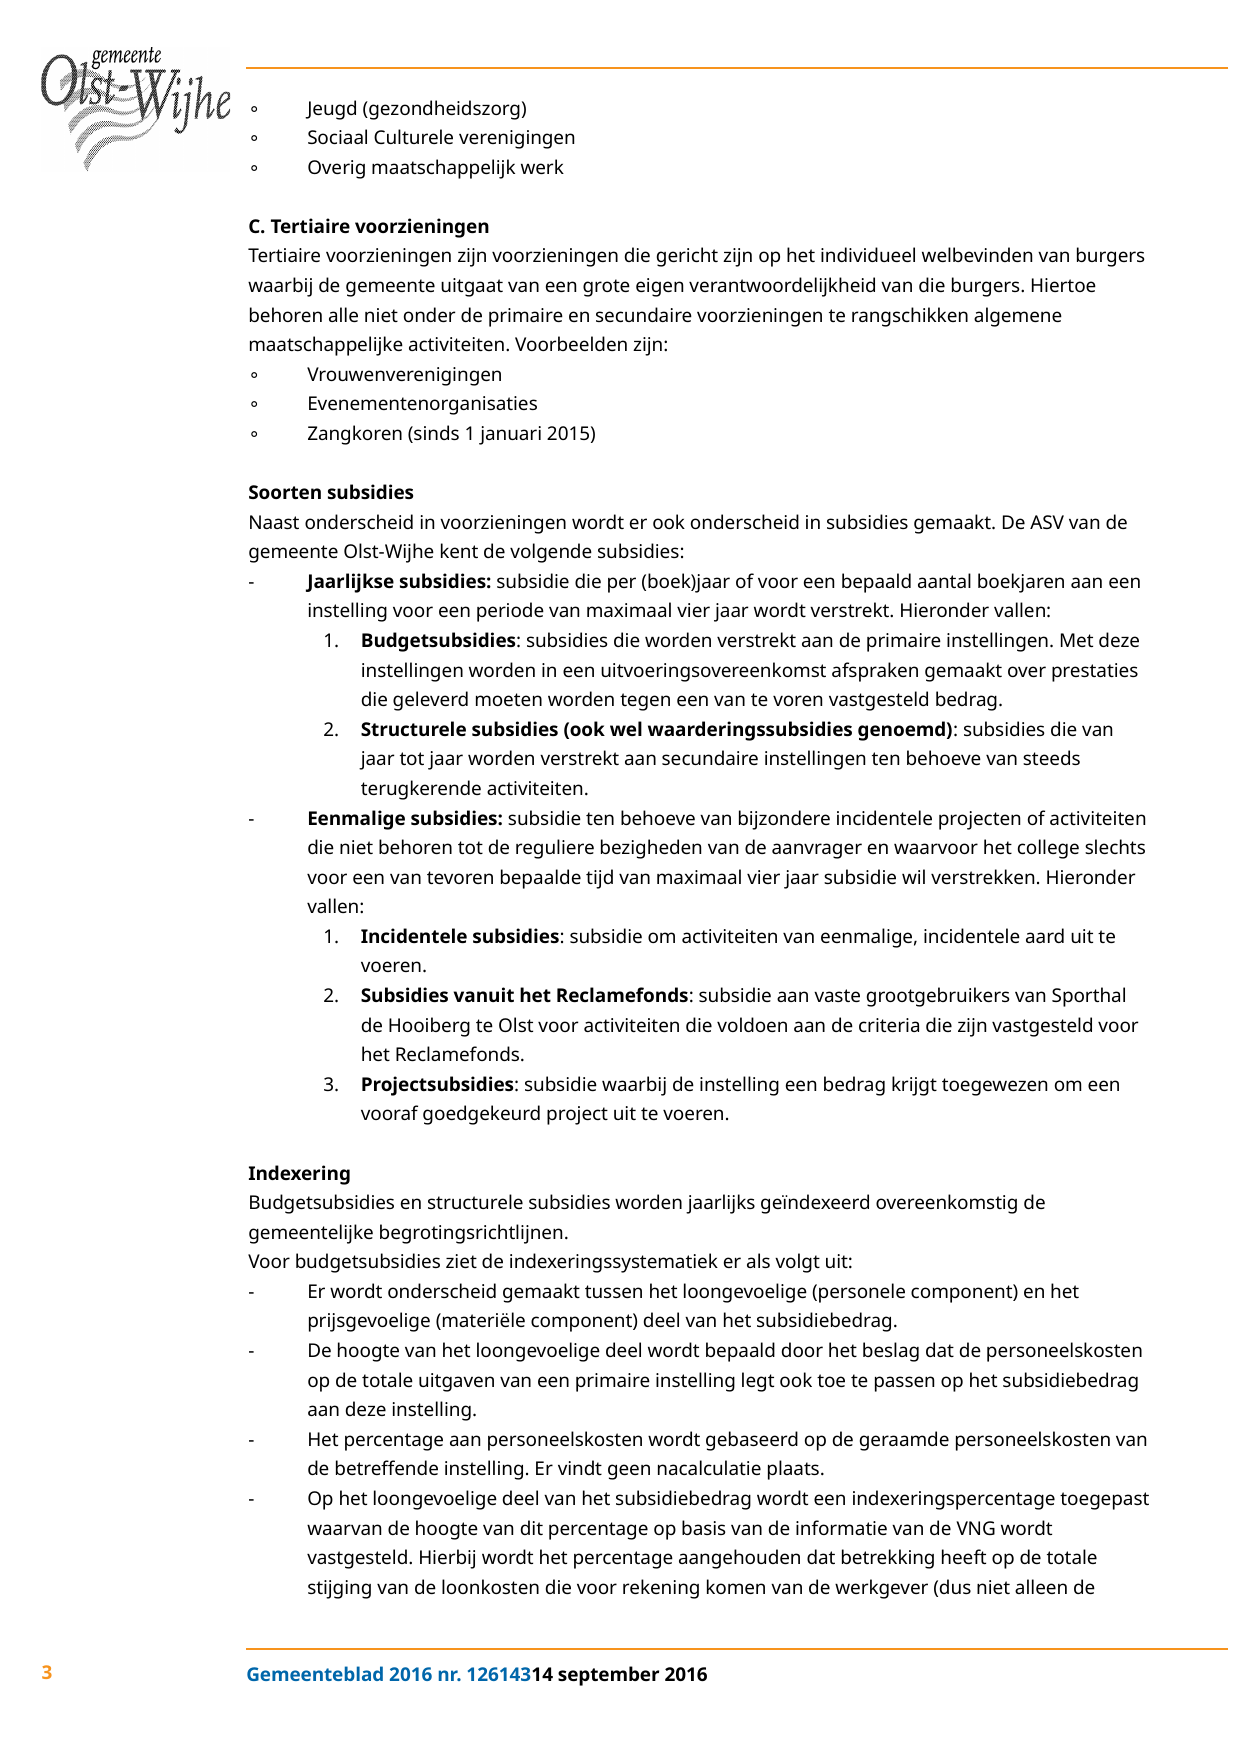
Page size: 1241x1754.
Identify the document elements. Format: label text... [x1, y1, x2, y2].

list Eenmalige subsidies: subsidie ten behoeve van bijzondere incidentele projecten of activiteiten die niet behoren tot de reguliere bezigheden van de aanvrager en waarvoor het college slechts voor een van tevoren bepaalde tijd van maximaal vier jaar subsidie wil verstrekken. Hieronder vallen: [248, 805, 1152, 919]
list Zangkoren (sinds 1 januari 2015) [248, 420, 1152, 446]
list Projectsubsidies: subsidie waarbij de instelling een bedrag krijgt toegewezen om een vooraf goedgekeurd project uit te voeren. [323, 1071, 1152, 1126]
list Er wordt onderscheid gemaakt tussen het loongevoelige (personele component) en het prijsgevoelige (materiële component) deel van het subsidiebedrag. [248, 1278, 1152, 1333]
list Incidentele subsidies: subsidie om activiteiten van eenmalige, incidentele aard uit te voeren. [323, 923, 1152, 978]
text Budgetsubsidies en structurele subsidies worden jaarlijks geïndexeerd overeenkomstig de gemeentelijke begrotingsrichtlijnen. [248, 1189, 1152, 1245]
list Op het loongevoelige deel van het subsidiebedrag wordt een indexeringspercentage toegepast waarvan de hoogte van dit percentage op basis van de informatie van de VNG wordt vastgesteld. Hierbij wordt het percentage aangehouden dat betrekking heeft op de totale stijging van de loonkosten die voor rekening komen van de werkgever (dus niet alleen de [248, 1485, 1152, 1600]
list Sociaal Culturele verenigingen [248, 124, 1152, 150]
list Structurele subsidies (ook wel waarderingssubsidies genoemd): subsidies die van jaar tot jaar worden verstrekt aan secundaire instellingen ten behoeve van steeds terugkerende activiteiten. [323, 716, 1152, 801]
list Budgetsubsidies: subsidies die worden verstrekt aan de primaire instellingen. Met deze instellingen worden in een uitvoeringsovereenkomst afspraken gemaakt over prestaties die geleverd moeten worden tegen een van te voren vastgesteld bedrag. [323, 627, 1152, 712]
text Indexering [248, 1160, 1152, 1186]
text Naast onderscheid in voorzieningen wordt er ook onderscheid in subsidies gemaakt. De ASV van de gemeente Olst-Wijhe kent de volgende subsidies: [248, 509, 1152, 564]
list Jeugd (gezondheidszorg) [248, 95, 1152, 121]
list De hoogte van het loongevoelige deel wordt bepaald door het beslag dat de personeelskosten op de totale uitgaven van een primaire instelling legt ook toe te passen op het subsidiebedrag aan deze instelling. [248, 1337, 1152, 1422]
picture [41, 47, 231, 172]
list Het percentage aan personeelskosten wordt gebaseerd op de geraamde personeelskosten van de betreffende instelling. Er vindt geen nacalculatie plaats. [248, 1426, 1152, 1481]
text Soorten subsidies [248, 479, 1152, 505]
list Subsidies vanuit het Reclamefonds: subsidie aan vaste grootgebruikers van Sporthal de Hooiberg te Olst voor activiteiten die voldoen aan de criteria die zijn vastgesteld voor het Reclamefonds. [323, 982, 1152, 1067]
list Overig maatschappelijk werk [248, 154, 1152, 180]
text Tertiaire voorzieningen zijn voorzieningen die gericht zijn op het individueel welbevinden van burgers waarbij de gemeente uitgaat van een grote eigen verantwoordelijkheid van die burgers. Hiertoe behoren alle niet onder de primaire en secundaire voorzieningen te rangschikken algemene maatschappelijke activiteiten. Voorbeelden zijn: [248, 243, 1152, 357]
text Voor budgetsubsidies ziet de indexeringssystematiek er als volgt uit: [248, 1248, 1152, 1274]
text C. Tertiaire voorzieningen [248, 213, 1152, 239]
list Evenementenorganisaties [248, 391, 1152, 416]
list Jaarlijkse subsidies: subsidie die per (boek)jaar of voor een bepaald aantal boekjaren aan een instelling voor een periode van maximaal vier jaar wordt verstrekt. Hieronder vallen: [248, 568, 1152, 623]
list Vrouwenverenigingen [248, 361, 1152, 387]
